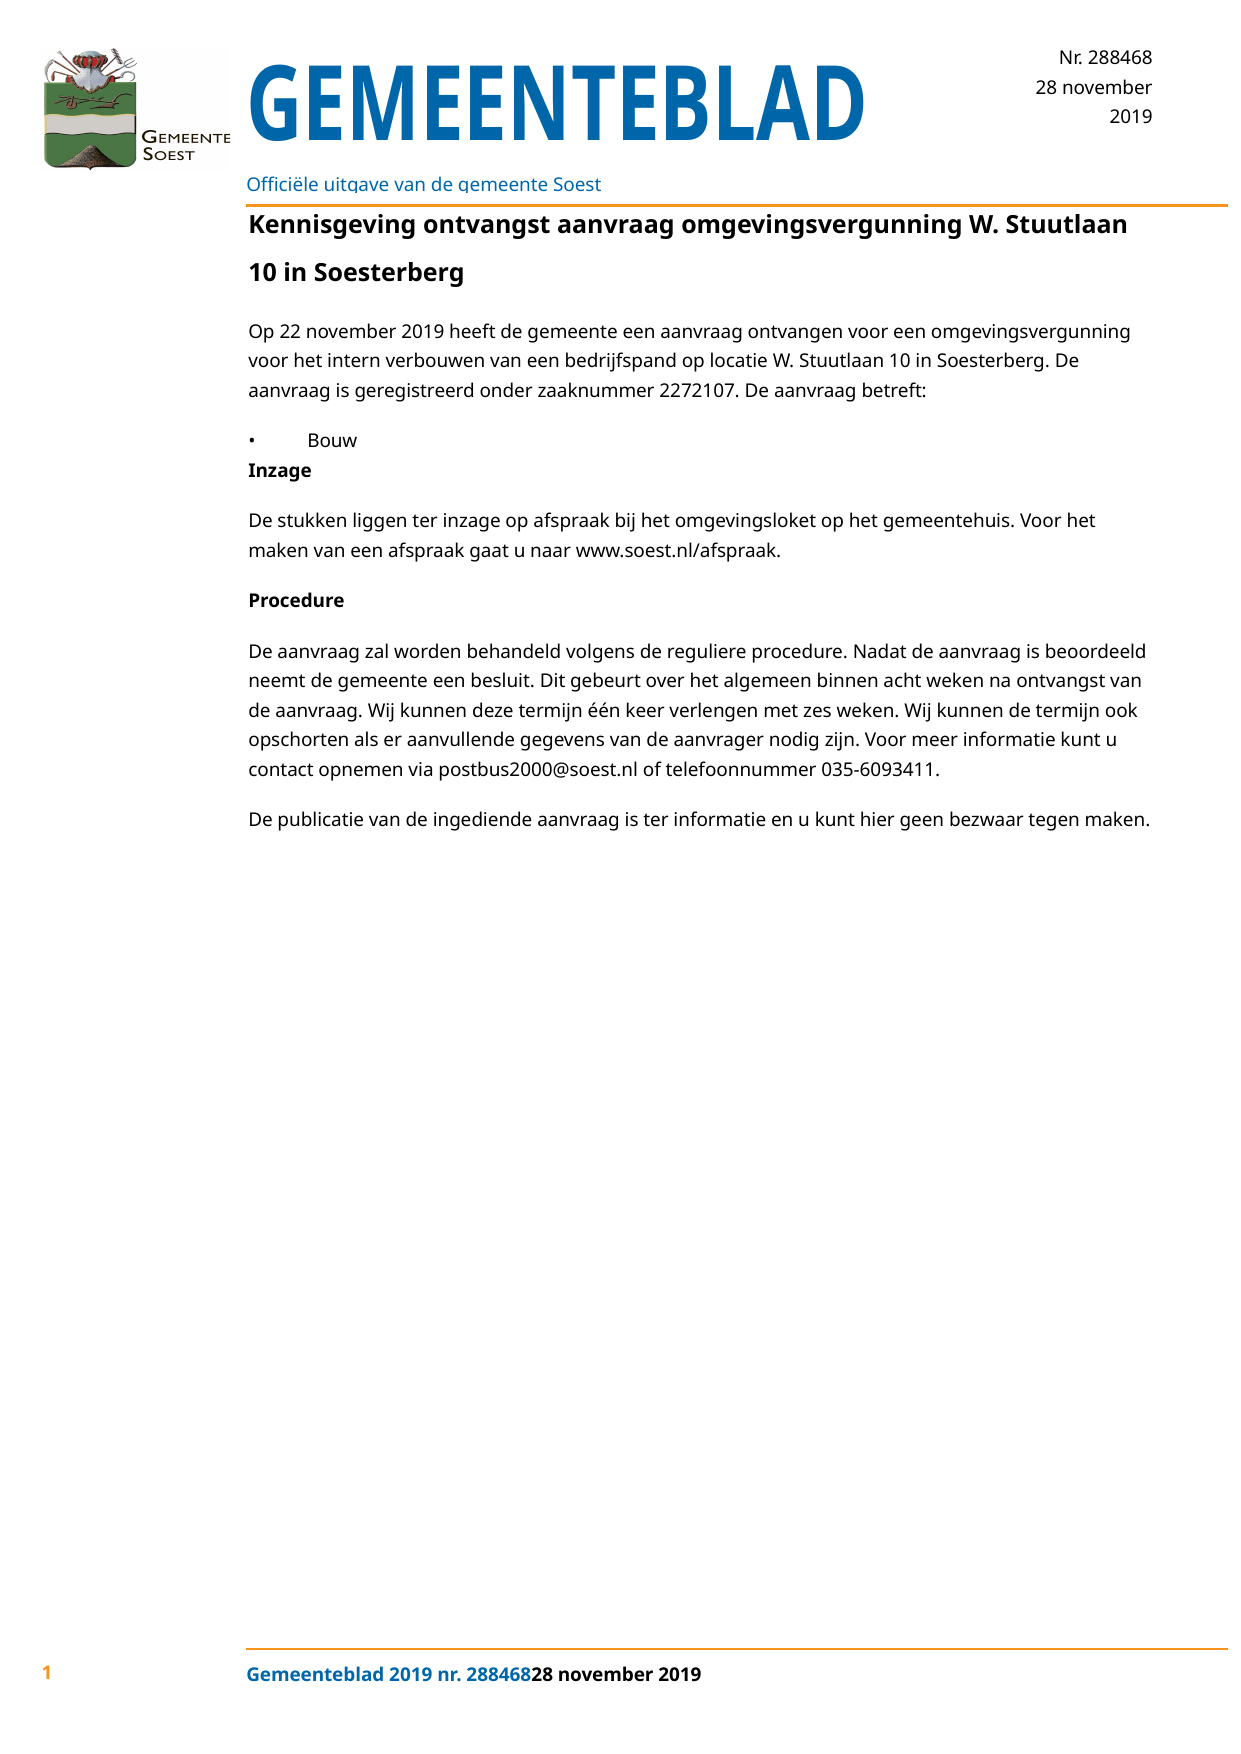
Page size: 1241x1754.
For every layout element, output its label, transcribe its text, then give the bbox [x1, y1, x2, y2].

list Bouw [248, 427, 1152, 453]
text Kennisgeving ontvangst aanvraag omgevingsvergunning W. Stuutlaan 10 in Soesterberg [248, 207, 1152, 288]
text De stukken liggen ter inzage op afspraak bij het omgevingsloket op het gemeentehuis. Voor het maken van een afspraak gaat u naar www.soest.nl/afspraak. [248, 507, 1152, 563]
text Inzage [248, 457, 1152, 483]
picture [41, 47, 231, 172]
text De aanvraag zal worden behandeld volgens de reguliere procedure. Nadat de aanvraag is beoordeeld neemt de gemeente een besluit. Dit gebeurt over het algemeen binnen acht weken na ontvangst van de aanvraag. Wij kunnen deze termijn één keer verlengen met zes weken. Wij kunnen de termijn ook opschorten als er aanvullende gegevens van de aanvrager nodig zijn. Voor meer informatie kunt u contact opnemen via postbus2000@soest.nl of telefoonnummer 035-6093411. [248, 638, 1152, 782]
text De publicatie van de ingediende aanvraag is ter informatie en u kunt hier geen bezwaar tegen maken. [248, 807, 1152, 832]
text Procedure [248, 587, 1152, 613]
text Op 22 november 2019 heeft de gemeente een aanvraag ontvangen voor een omgevingsvergunning voor het intern verbouwen van een bedrijfspand op locatie W. Stuutlaan 10 in Soesterberg. De aanvraag is geregistreerd onder zaaknummer 2272107. De aanvraag betreft: [248, 318, 1152, 403]
